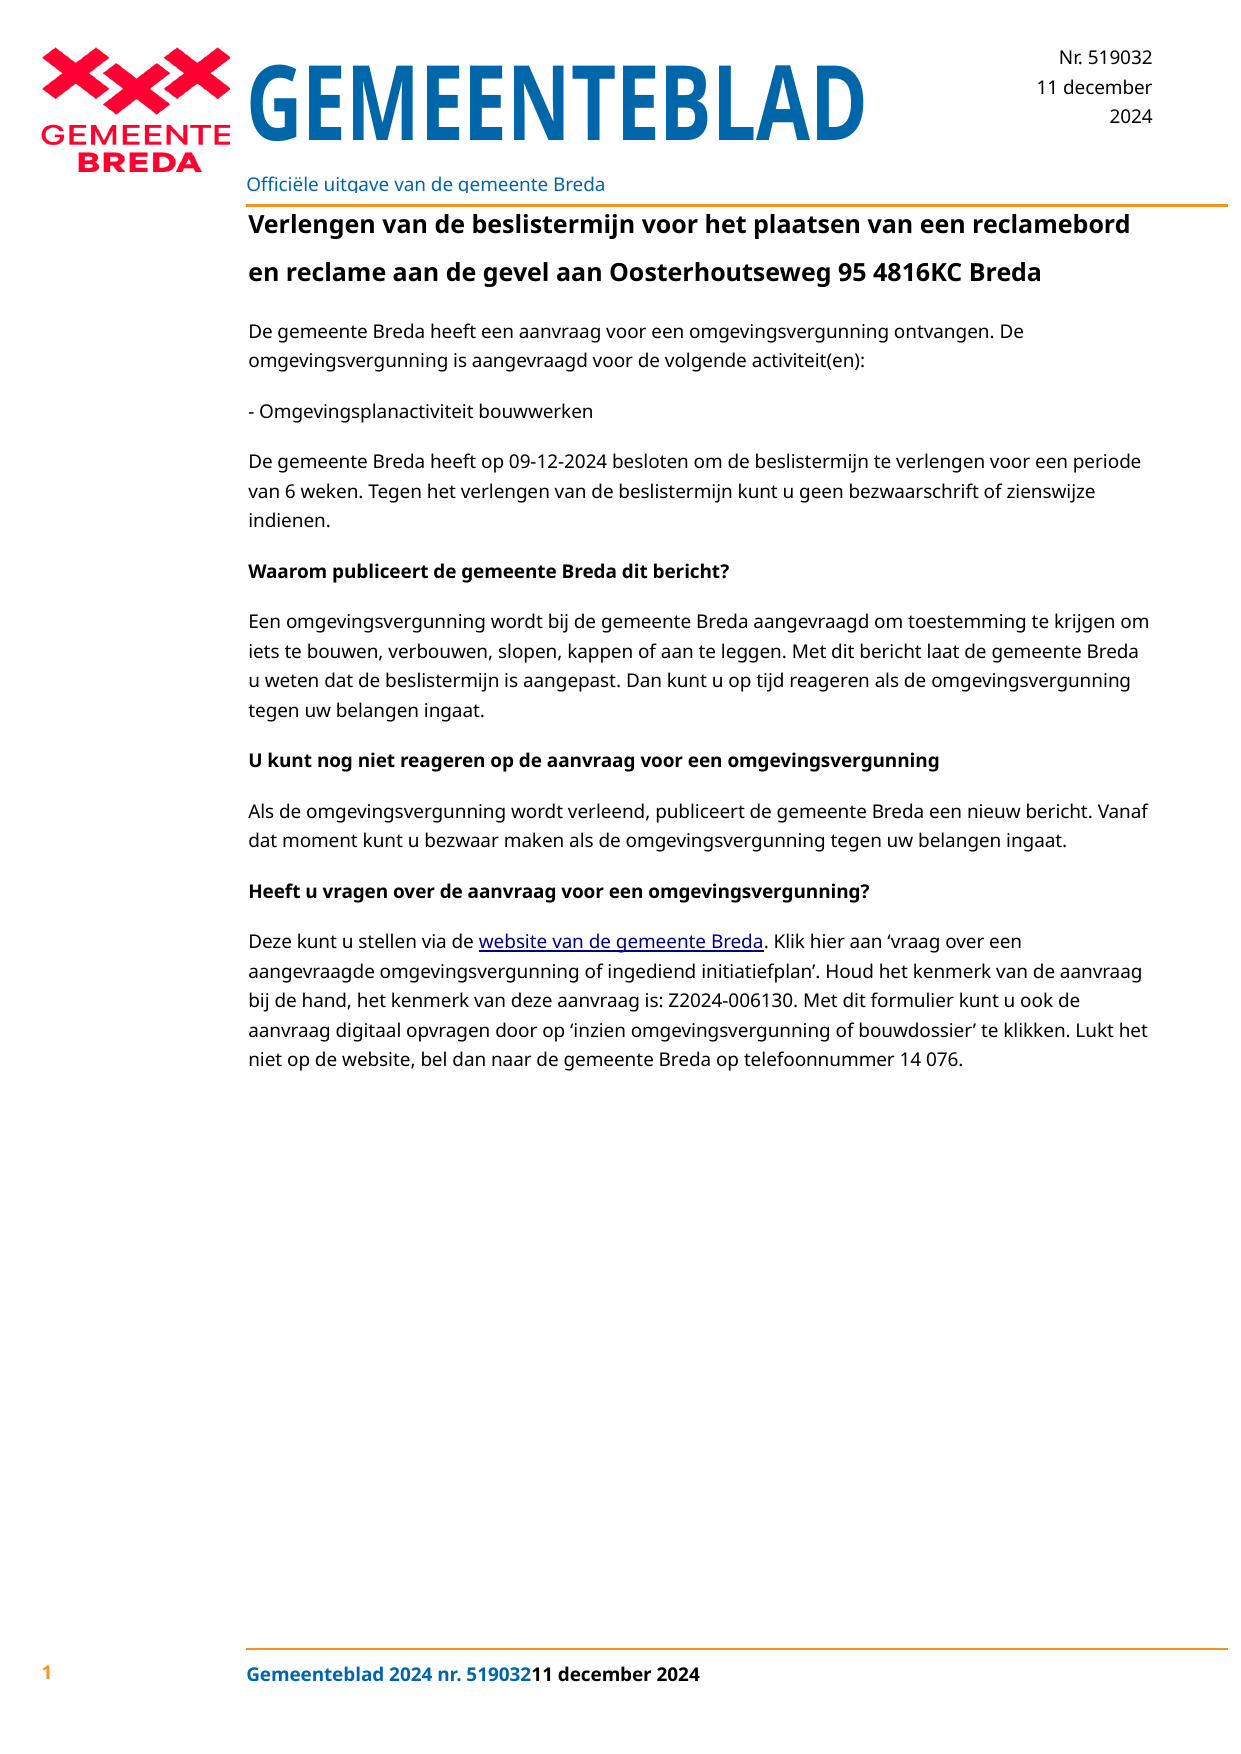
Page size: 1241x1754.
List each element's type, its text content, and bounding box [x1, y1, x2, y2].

text De gemeente Breda heeft een aanvraag voor een omgevingsvergunning ontvangen. De omgevingsvergunning is aangevraagd voor de volgende activiteit(en): [248, 318, 1152, 373]
text Waarom publiceert de gemeente Breda dit bericht? [248, 558, 1152, 584]
text U kunt nog niet reageren op de aanvraag voor een omgevingsvergunning [248, 747, 1152, 773]
text Verlengen van de beslistermijn voor het plaatsen van een reclamebord en reclame aan de gevel aan Oosterhoutseweg 95 4816KC Breda [248, 207, 1152, 288]
picture [41, 47, 231, 172]
text Deze kunt u stellen via de website van de gemeente Breda. Klik hier aan ‘vraag over een aangevraagde omgevingsvergunning of ingediend initiatiefplan’. Houd het kenmerk van de aanvraag bij de hand, het kenmerk van deze aanvraag is: Z2024-006130. Met dit formulier kunt u ook de aanvraag digitaal opvragen door op ‘inzien omgevingsvergunning of bouwdossier’ te klikken. Lukt het niet op de website, bel dan naar de gemeente Breda op telefoonnummer 14 076. [248, 928, 1152, 1072]
text Heeft u vragen over de aanvraag voor een omgevingsvergunning? [248, 878, 1152, 904]
text Als de omgevingsvergunning wordt verleend, publiceert de gemeente Breda een nieuw bericht. Vanaf dat moment kunt u bezwaar maken als de omgevingsvergunning tegen uw belangen ingaat. [248, 798, 1152, 853]
text De gemeente Breda heeft op 09-12-2024 besloten om de beslistermijn te verlengen voor een periode van 6 weken. Tegen het verlengen van de beslistermijn kunt u geen bezwaarschrift of zienswijze indienen. [248, 448, 1152, 533]
text - Omgevingsplanactiviteit bouwwerken [248, 398, 1152, 424]
text Een omgevingsvergunning wordt bij de gemeente Breda aangevraagd om toestemming te krijgen om iets te bouwen, verbouwen, slopen, kappen of aan te leggen. Met dit bericht laat de gemeente Breda u weten dat de beslistermijn is aangepast. Dan kunt u op tijd reageren als de omgevingsvergunning tegen uw belangen ingaat. [248, 608, 1152, 723]
